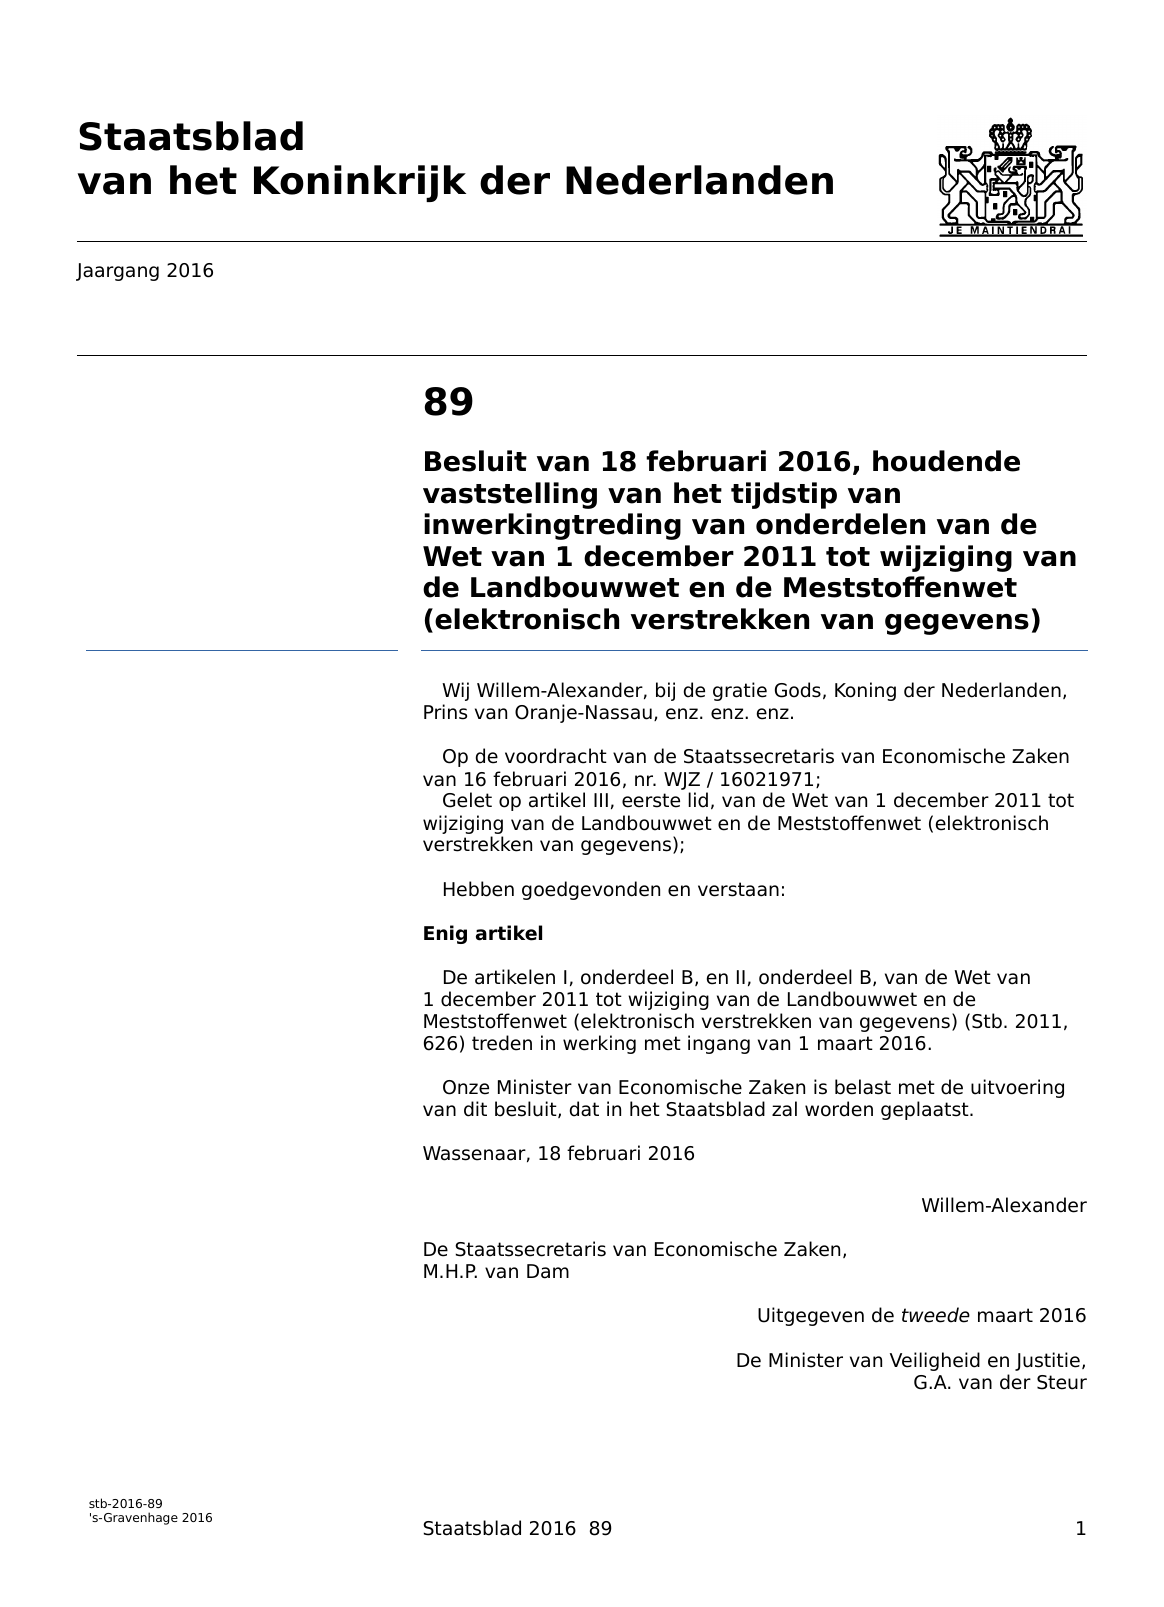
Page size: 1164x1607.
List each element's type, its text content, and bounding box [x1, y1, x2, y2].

text De Staatssecretaris van Economische Zaken, M.H.P. van Dam [422, 1239, 1087, 1283]
text stb-2016-89 [88, 1497, 323, 1511]
text Op de voordracht van de Staatssecretaris van Economische Zaken van 16 februari 2016, nr. WJZ / 16021971; [422, 746, 1087, 790]
text Onze Minister van Economische Zaken is belast met de uitvoering van dit besluit, dat in het Staatsblad zal worden geplaatst. [422, 1077, 1087, 1121]
picture [936, 115, 1087, 240]
text De Minister van Veiligheid en Justitie, G.A. van der Steur [422, 1349, 1087, 1393]
subtitle Enig artikel [422, 923, 1087, 945]
text Hebben goedgevonden en verstaan: [422, 878, 1087, 901]
text Besluit van 18 februari 2016, houdende vaststelling van het tijdstip van inwerkingtreding van onderdelen van de Wet van 1 december 2011 tot wijziging van de Landbouwwet en de Meststoffenwet (elektronisch verstrekken van gegevens) [422, 447, 1087, 636]
text 's-Gravenhage 2016 [88, 1511, 323, 1525]
text Wij Willem-Alexander, bij de gratie Gods, Koning der Nederlanden, Prins van Oranje-Nassau, enz. enz. enz. [422, 680, 1087, 724]
table_header [886, 100, 1087, 241]
text Wassenaar, 18 februari 2016 [422, 1143, 1087, 1165]
subtitle 89 [422, 381, 1087, 424]
text Uitgegeven de tweede maart 2016 [422, 1305, 1087, 1327]
table_header Staatsblad van het Koninkrijk der Nederlanden [77, 100, 886, 241]
text Willem-Alexander [422, 1195, 1087, 1217]
text Gelet op artikel III, eerste lid, van de Wet van 1 december 2011 tot wijziging van de Landbouwwet en de Meststoffenwet (elektronisch verstrekken van gegevens); [422, 790, 1087, 856]
table_cell Jaargang 2016 [77, 242, 1087, 355]
text De artikelen I, onderdeel B, en II, onderdeel B, van de Wet van 1 december 2011 tot wijziging van de Landbouwwet en de Meststoffenwet (elektronisch verstrekken van gegevens) (Stb. 2011, 626) treden in werking met ingang van 1 maart 2016. [422, 967, 1087, 1055]
